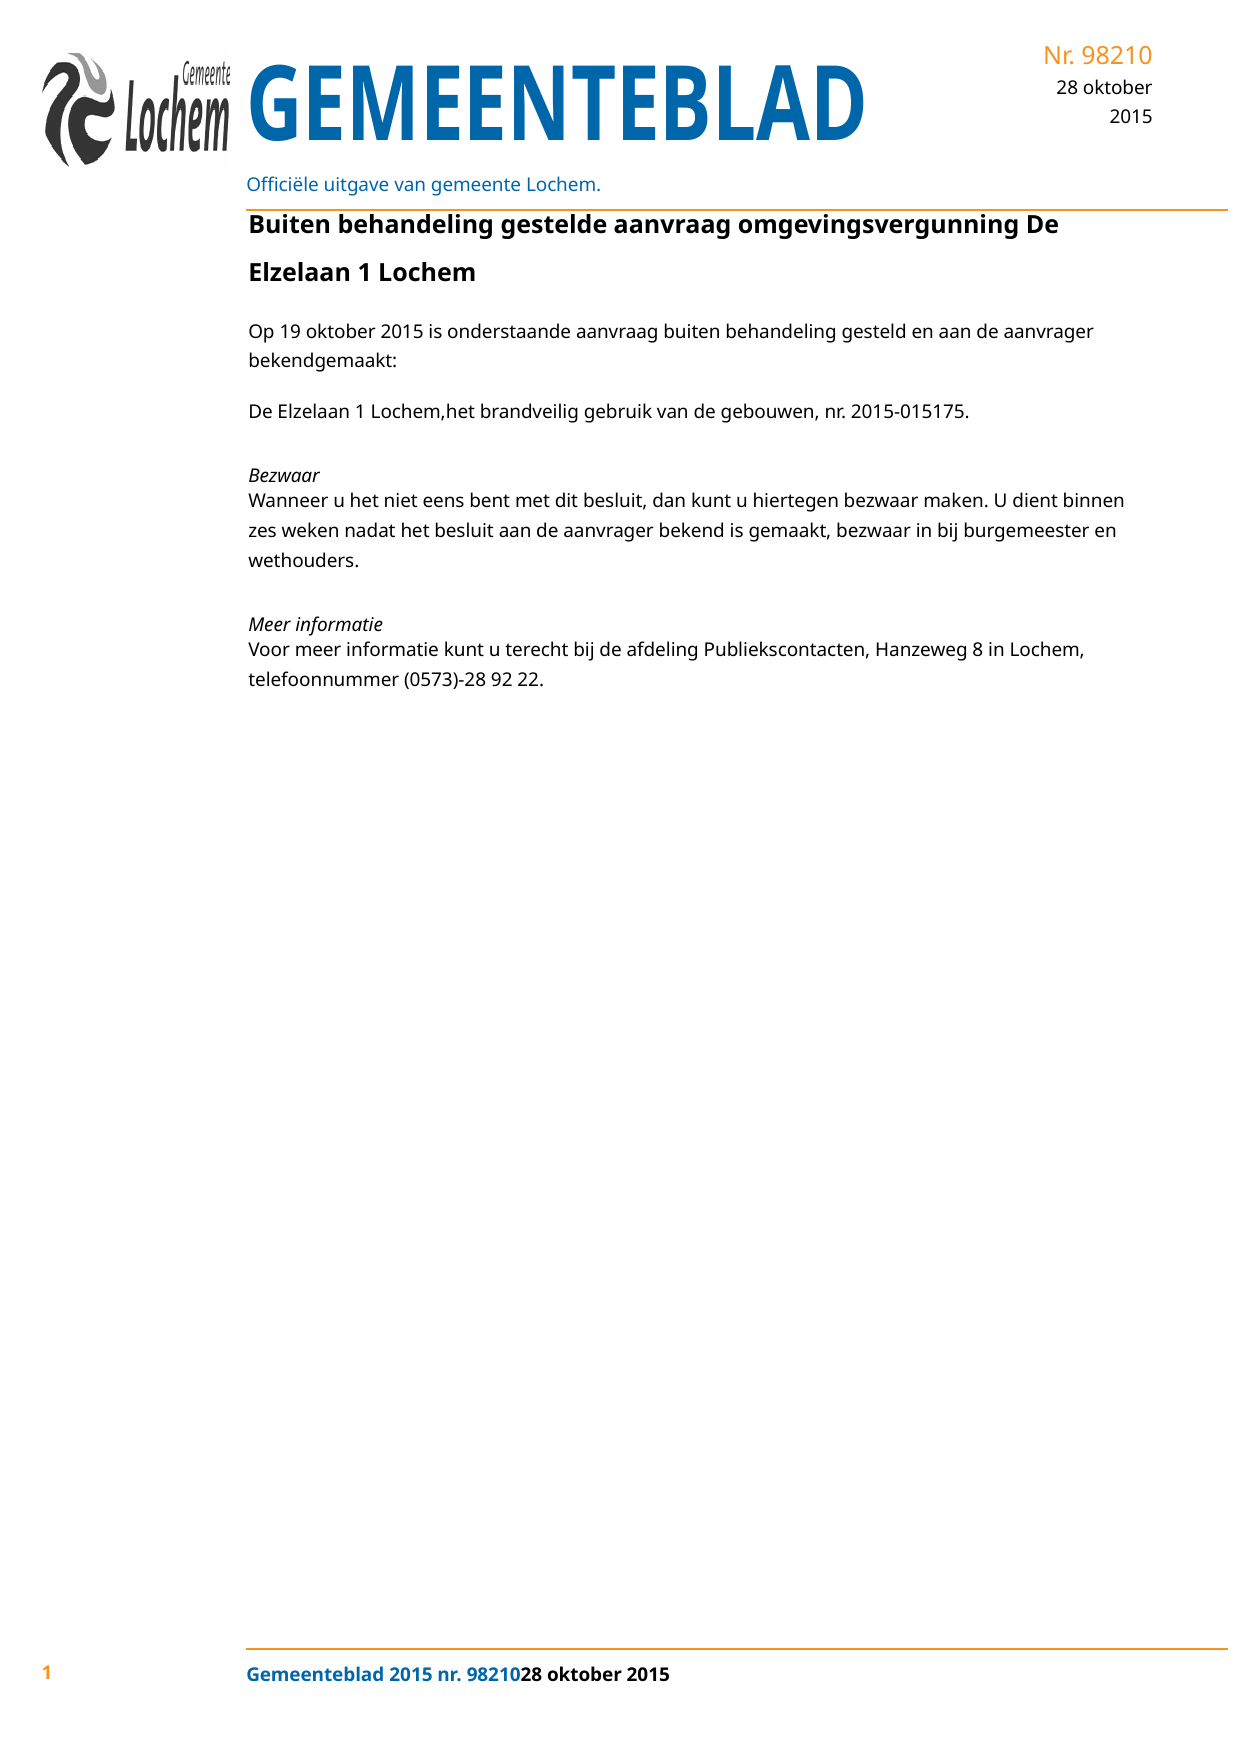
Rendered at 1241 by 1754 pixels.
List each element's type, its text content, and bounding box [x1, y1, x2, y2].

text Meer informatie [248, 611, 1152, 636]
text Wanneer u het niet eens bent met dit besluit, dan kunt u hiertegen bezwaar maken. U dient binnen zes weken nadat het besluit aan de aanvrager bekend is gemaakt, bezwaar in bij burgemeester en wethouders. [248, 488, 1152, 572]
text Buiten behandeling gestelde aanvraag omgevingsvergunning De Elzelaan 1 Lochem [248, 211, 1152, 288]
text Op 19 oktober 2015 is onderstaande aanvraag buiten behandeling gesteld en aan de aanvrager bekendgemaakt: [248, 318, 1152, 373]
text Bezwaar [248, 462, 1152, 488]
picture [41, 47, 231, 172]
text De Elzelaan 1 Lochem,het brandveilig gebruik van de gebouwen, nr. 2015-015175. [248, 398, 1152, 424]
text Voor meer informatie kunt u terecht bij de afdeling Publiekscontacten, Hanzeweg 8 in Lochem, telefoonnummer (0573)-28 92 22. [248, 636, 1152, 692]
